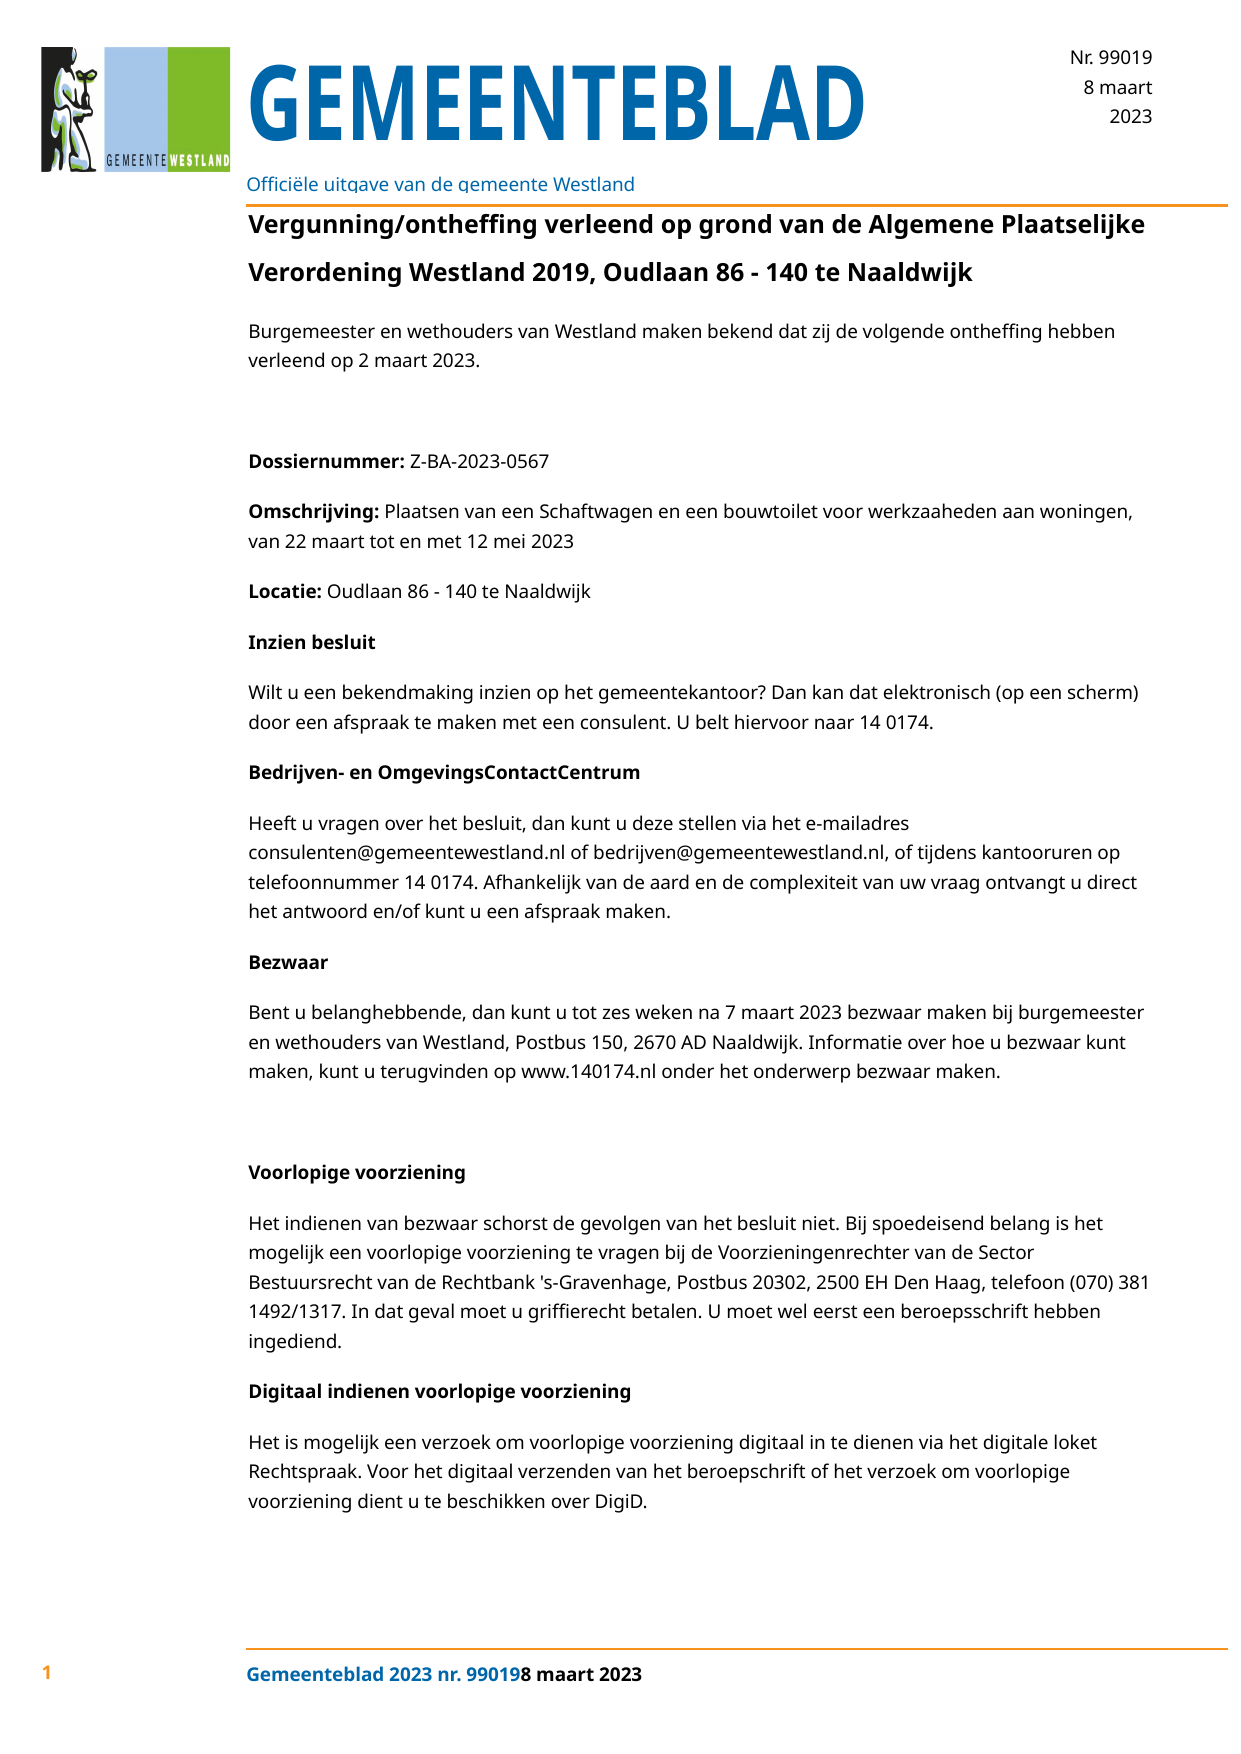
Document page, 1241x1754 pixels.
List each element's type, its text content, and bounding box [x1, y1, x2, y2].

text Wilt u een bekendmaking inzien op het gemeentekantoor? Dan kan dat elektronisch (op een scherm) door een afspraak te maken met een consulent. U belt hiervoor naar 14 0174. [248, 679, 1152, 735]
text Bedrijven- en OmgevingsContactCentrum [248, 759, 1152, 785]
text Bent u belanghebbende, dan kunt u tot zes weken na 7 maart 2023 bezwaar maken bij burgemeester en wethouders van Westland, Postbus 150, 2670 AD Naaldwijk. Informatie over hoe u bezwaar kunt maken, kunt u terugvinden op www.140174.nl onder het onderwerp bezwaar maken. [248, 999, 1152, 1084]
text Burgemeester en wethouders van Westland maken bekend dat zij de volgende ontheffing hebben verleend op 2 maart 2023. [248, 318, 1152, 373]
text Bezwaar [248, 949, 1152, 975]
text Het is mogelijk een verzoek om voorlopige voorziening digitaal in te dienen via het digitale loket Rechtspraak. Voor het digitaal verzenden van het beroepschrift of het verzoek om voorlopige voorziening dient u te beschikken over DigiD. [248, 1429, 1152, 1514]
text Heeft u vragen over het besluit, dan kunt u deze stellen via het e-mailadres consulenten@gemeentewestland.nl of bedrijven@gemeentewestland.nl, of tijdens kantooruren op telefoonnummer 14 0174. Afhankelijk van de aard en de complexiteit van uw vraag ontvangt u direct het antwoord en/of kunt u een afspraak maken. [248, 810, 1152, 924]
text Digitaal indienen voorlopige voorziening [248, 1379, 1152, 1404]
text Het indienen van bezwaar schorst de gevolgen van het besluit niet. Bij spoedeisend belang is het mogelijk een voorlopige voorziening te vragen bij de Voorzieningenrechter van de Sector Bestuursrecht van de Rechtbank 's-Gravenhage, Postbus 20302, 2500 EH Den Haag, telefoon (070) 381 1492/1317. In dat geval moet u griffierecht betalen. U moet wel eerst een beroepsschrift hebben ingediend. [248, 1210, 1152, 1354]
text Voorlopige voorziening [248, 1159, 1152, 1185]
picture [41, 47, 231, 172]
text Dossiernummer: Z-BA-2023-0567 [248, 448, 1152, 474]
text Inzien besluit [248, 629, 1152, 655]
text Locatie: Oudlaan 86 - 140 te Naaldwijk [248, 579, 1152, 604]
text Omschrijving: Plaatsen van een Schaftwagen en een bouwtoilet voor werkzaaheden aan woningen, van 22 maart tot en met 12 mei 2023 [248, 499, 1152, 554]
text Vergunning/ontheffing verleend op grond van de Algemene Plaatselijke Verordening Westland 2019, Oudlaan 86 - 140 te Naaldwijk [248, 207, 1152, 288]
